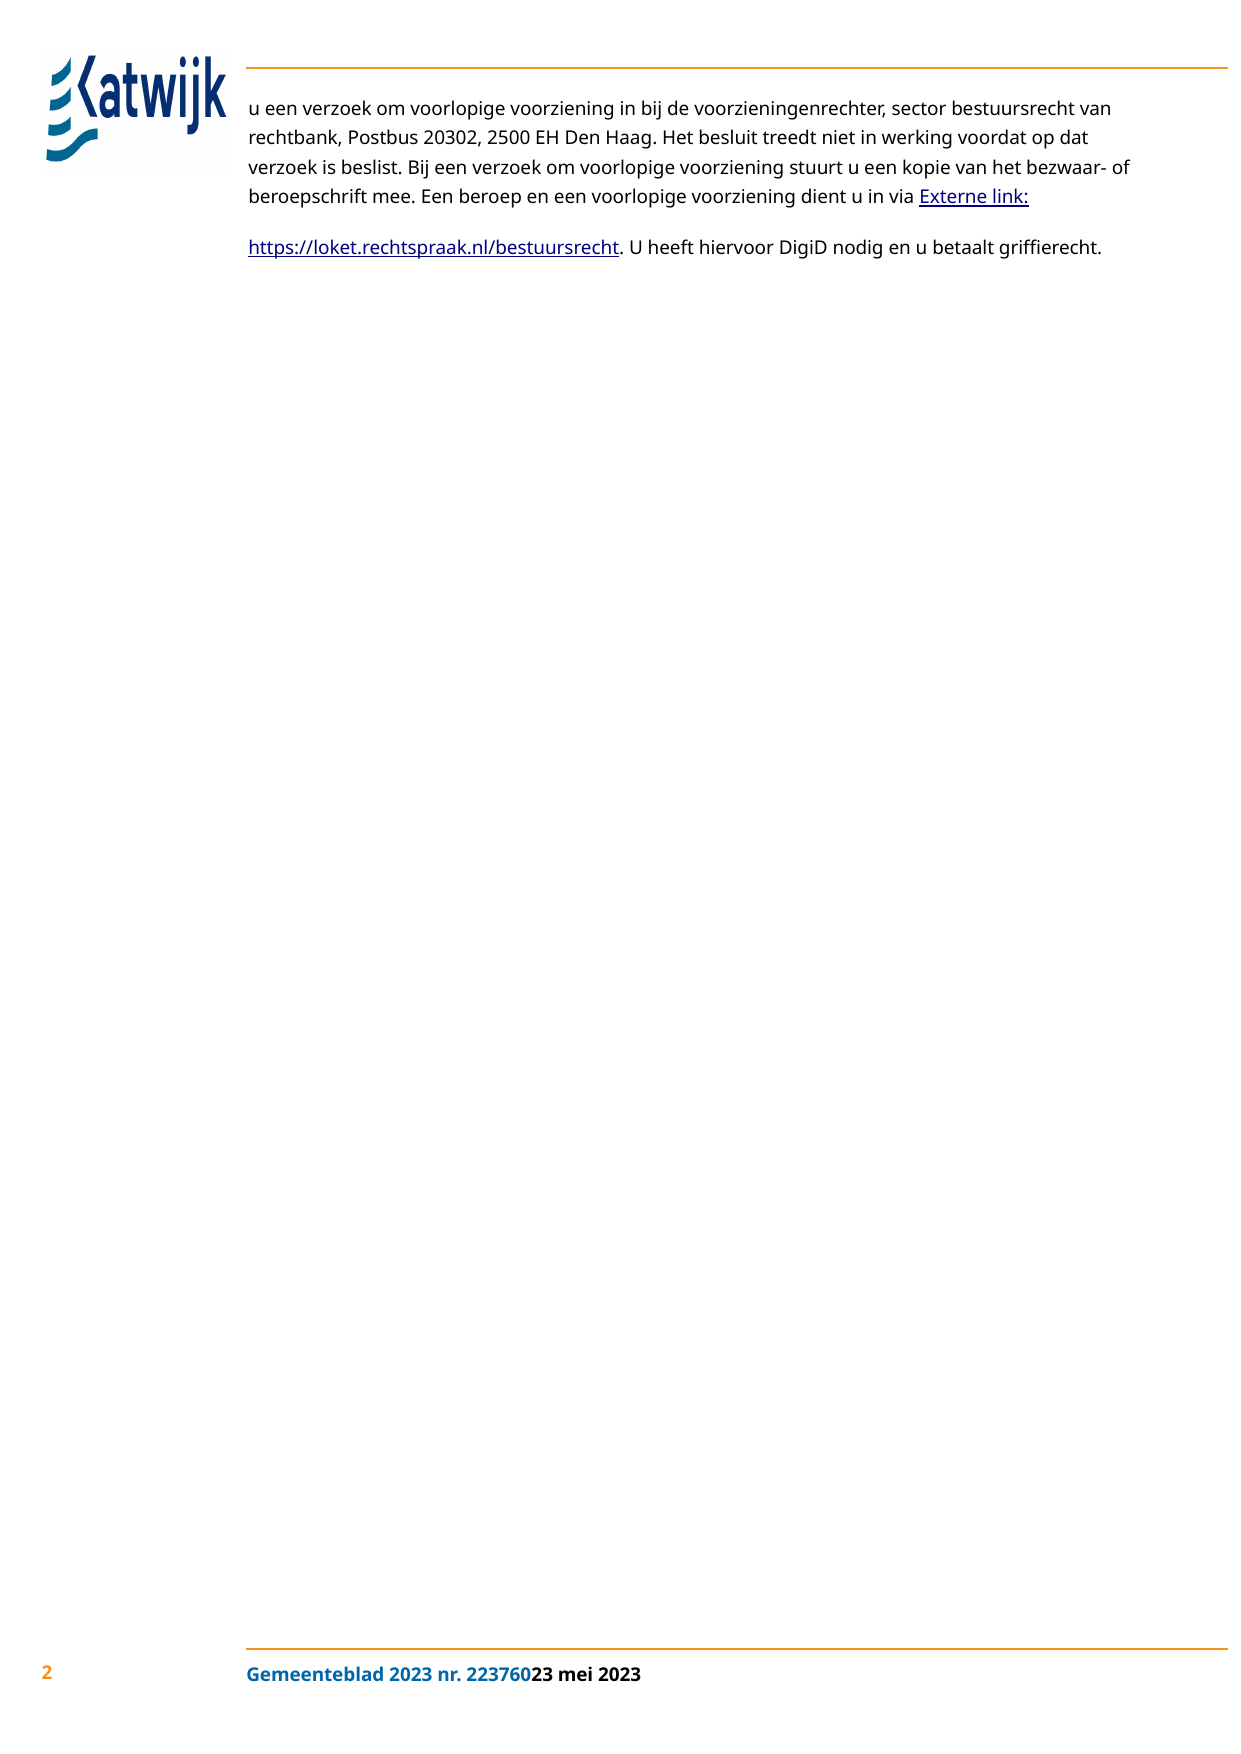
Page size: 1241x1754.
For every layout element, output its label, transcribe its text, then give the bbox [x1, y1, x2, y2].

picture [41, 47, 231, 172]
text https://loket.rechtspraak.nl/bestuursrecht. U heeft hiervoor DigiD nodig en u betaalt griffierecht. [248, 234, 1152, 260]
text u een verzoek om voorlopige voorziening in bij de voorzieningenrechter, sector bestuursrecht van rechtbank, Postbus 20302, 2500 EH Den Haag. Het besluit treedt niet in werking voordat op dat verzoek is beslist. Bij een verzoek om voorlopige voorziening stuurt u een kopie van het bezwaar- of beroepschrift mee. Een beroep en een voorlopige voorziening dient u in via Externe link: [248, 95, 1152, 209]
